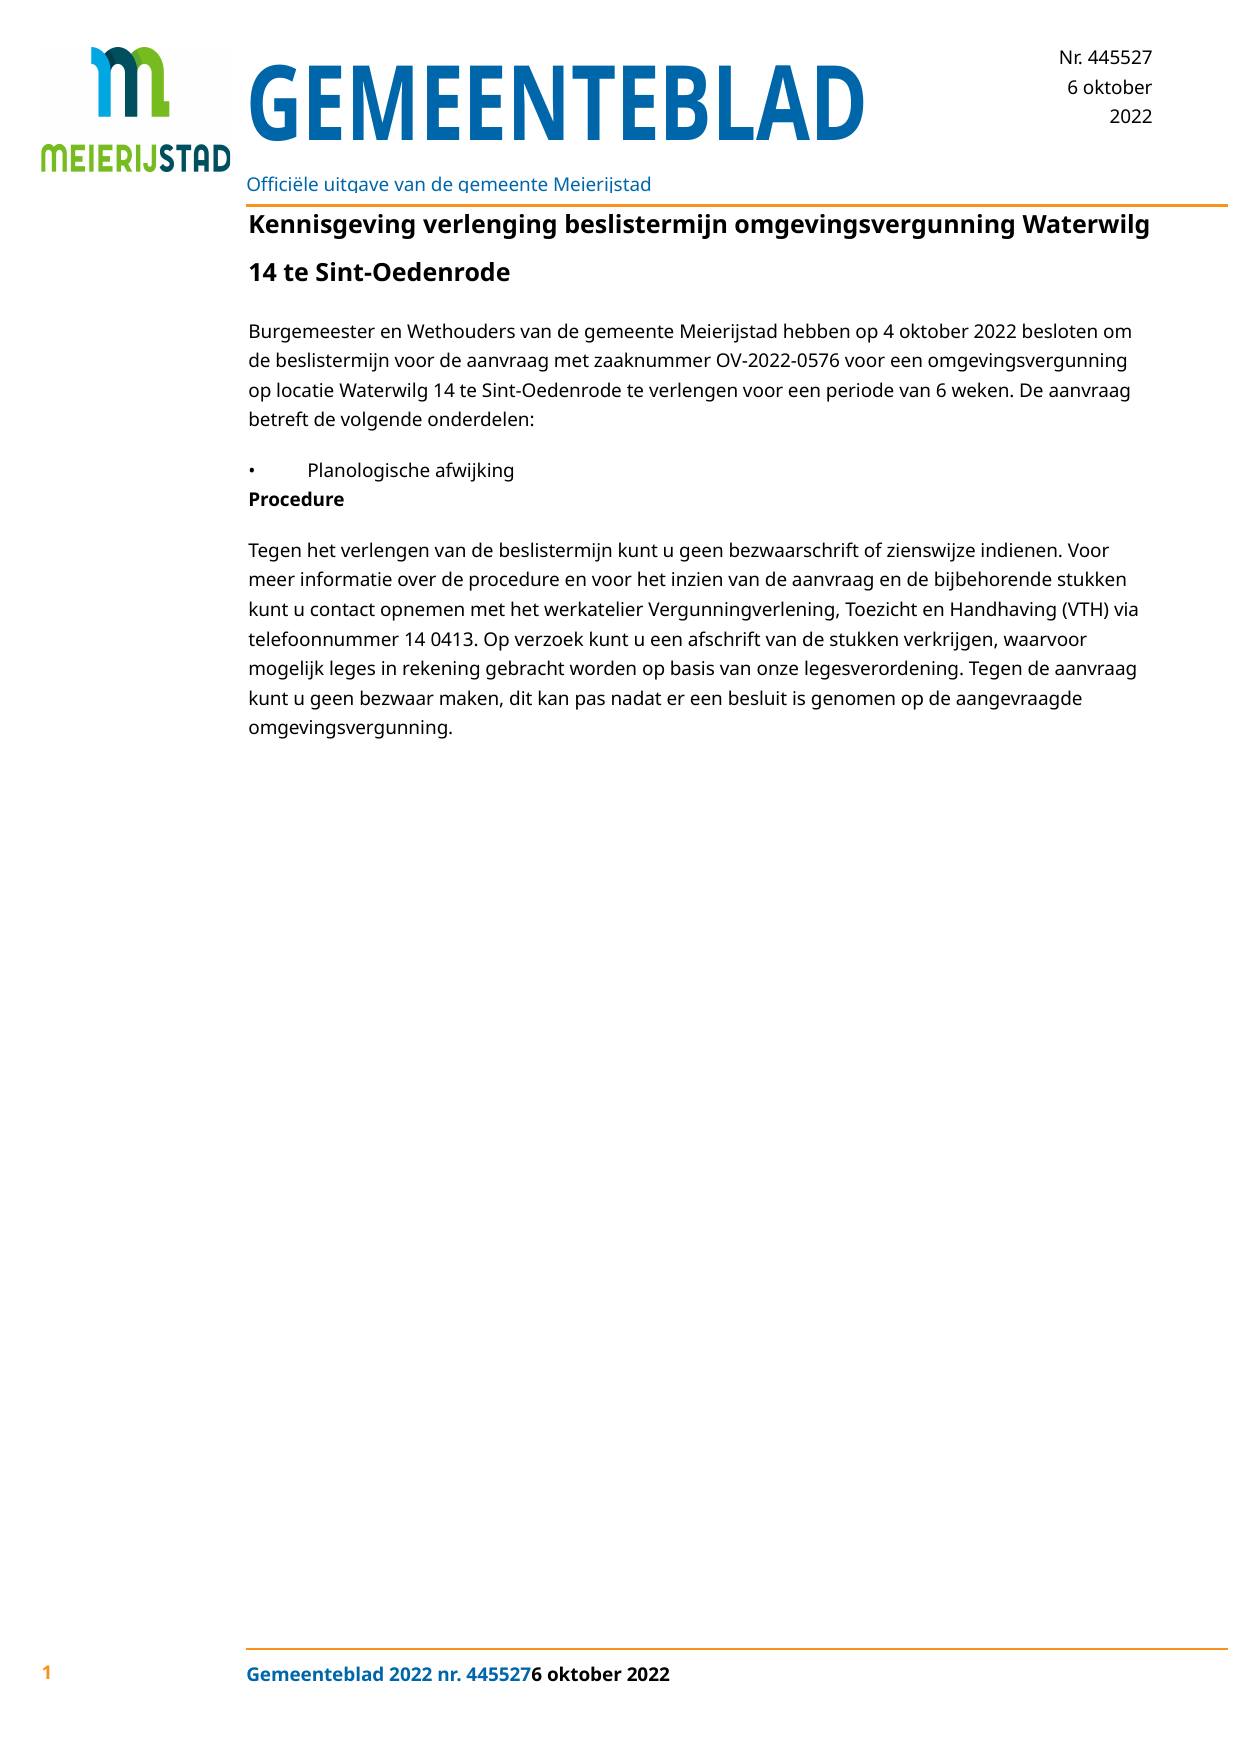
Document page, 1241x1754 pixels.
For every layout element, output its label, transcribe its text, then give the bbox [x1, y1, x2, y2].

picture [41, 47, 231, 172]
list Planologische afwijking [248, 457, 1152, 483]
text Tegen het verlengen van de beslistermijn kunt u geen bezwaarschrift of zienswijze indienen. Voor meer informatie over de procedure en voor het inzien van de aanvraag en de bijbehorende stukken kunt u contact opnemen met het werkatelier Vergunningverlening, Toezicht en Handhaving (VTH) via telefoonnummer 14 0413. Op verzoek kunt u een afschrift van de stukken verkrijgen, waarvoor mogelijk leges in rekening gebracht worden op basis van onze legesverordening. Tegen de aanvraag kunt u geen bezwaar maken, dit kan pas nadat er een besluit is genomen op de aangevraagde omgevingsvergunning. [248, 537, 1152, 740]
text Burgemeester en Wethouders van de gemeente Meierijstad hebben op 4 oktober 2022 besloten om de beslistermijn voor de aanvraag met zaaknummer OV-2022-0576 voor een omgevingsvergunning op locatie Waterwilg 14 te Sint-Oedenrode te verlengen voor een periode van 6 weken. De aanvraag betreft de volgende onderdelen: [248, 318, 1152, 432]
text Procedure [248, 487, 1152, 512]
text Kennisgeving verlenging beslistermijn omgevingsvergunning Waterwilg 14 te Sint-Oedenrode [248, 207, 1152, 288]
